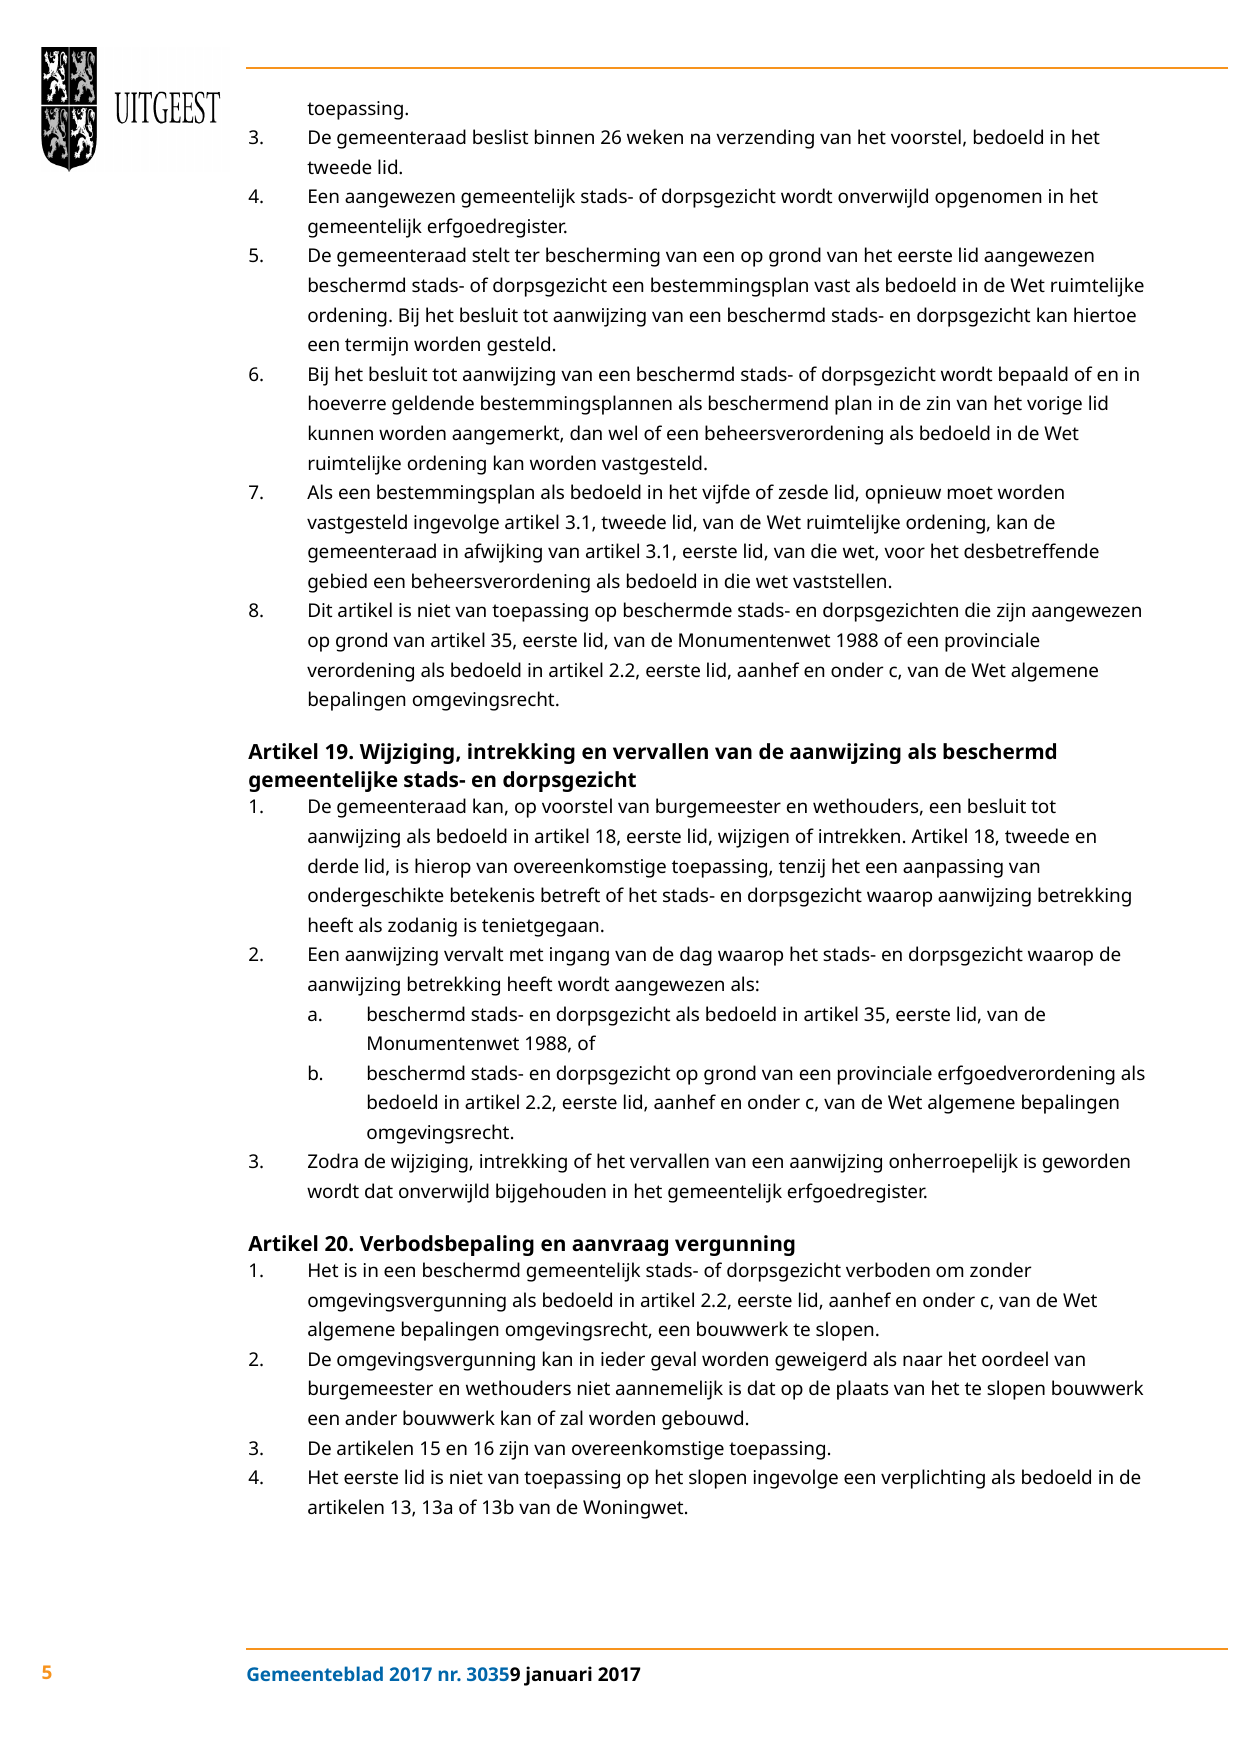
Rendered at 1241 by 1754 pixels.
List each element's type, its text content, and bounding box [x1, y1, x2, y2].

list Een aanwijzing vervalt met ingang van de dag waarop het stads- en dorpsgezicht waarop de aanwijzing betrekking heeft wordt aangewezen als: [248, 942, 1152, 997]
text Artikel 20. Verbodsbepaling en aanvraag vergunning [248, 1229, 1152, 1257]
picture [41, 47, 231, 172]
list Zodra de wijziging, intrekking of het vervallen van een aanwijzing onherroepelijk is geworden wordt dat onverwijld bijgehouden in het gemeentelijk erfgoedregister. [248, 1149, 1152, 1204]
list De gemeenteraad stelt ter bescherming van een op grond van het eerste lid aangewezen beschermd stads- of dorpsgezicht een bestemmingsplan vast als bedoeld in de Wet ruimtelijke ordening. Bij het besluit tot aanwijzing van een beschermd stads- en dorpsgezicht kan hiertoe een termijn worden gesteld. [248, 243, 1152, 357]
list Een aangewezen gemeentelijk stads- of dorpsgezicht wordt onverwijld opgenomen in het gemeentelijk erfgoedregister. [248, 183, 1152, 239]
list Bij het besluit tot aanwijzing van een beschermd stads- of dorpsgezicht wordt bepaald of en in hoeverre geldende bestemmingsplannen als beschermend plan in de zin van het vorige lid kunnen worden aangemerkt, dan wel of een beheersverordening als bedoeld in de Wet ruimtelijke ordening kan worden vastgesteld. [248, 361, 1152, 476]
list De artikelen 15 en 16 zijn van overeenkomstige toepassing. [248, 1435, 1152, 1460]
list toepassing. [248, 95, 1152, 121]
list De gemeenteraad beslist binnen 26 weken na verzending van het voorstel, bedoeld in het tweede lid. [248, 124, 1152, 180]
list beschermd stads- en dorpsgezicht op grond van een provinciale erfgoedverordening als bedoeld in artikel 2.2, eerste lid, aanhef en onder c, van de Wet algemene bepalingen omgevingsrecht. [307, 1060, 1152, 1145]
list De omgevingsvergunning kan in ieder geval worden geweigerd als naar het oordeel van burgemeester en wethouders niet aannemelijk is dat op de plaats van het te slopen bouwwerk een ander bouwwerk kan of zal worden gebouwd. [248, 1346, 1152, 1431]
list Dit artikel is niet van toepassing op beschermde stads- en dorpsgezichten die zijn aangewezen op grond van artikel 35, eerste lid, van de Monumentenwet 1988 of een provinciale verordening als bedoeld in artikel 2.2, eerste lid, aanhef en onder c, van de Wet algemene bepalingen omgevingsrecht. [248, 598, 1152, 712]
list Het eerste lid is niet van toepassing op het slopen ingevolge een verplichting als bedoeld in de artikelen 13, 13a of 13b van de Woningwet. [248, 1464, 1152, 1519]
list Als een bestemmingsplan als bedoeld in het vijfde of zesde lid, opnieuw moet worden vastgesteld ingevolge artikel 3.1, tweede lid, van de Wet ruimtelijke ordening, kan de gemeenteraad in afwijking van artikel 3.1, eerste lid, van die wet, voor het desbetreffende gebied een beheersverordening als bedoeld in die wet vaststellen. [248, 479, 1152, 594]
list beschermd stads- en dorpsgezicht als bedoeld in artikel 35, eerste lid, van de Monumentenwet 1988, of [307, 1001, 1152, 1056]
text Artikel 19. Wijziging, intrekking en vervallen van de aanwijzing als beschermd gemeentelijke stads- en dorpsgezicht [248, 737, 1152, 794]
list Het is in een beschermd gemeentelijk stads- of dorpsgezicht verboden om zonder omgevingsvergunning als bedoeld in artikel 2.2, eerste lid, aanhef en onder c, van de Wet algemene bepalingen omgevingsrecht, een bouwwerk te slopen. [248, 1257, 1152, 1342]
list De gemeenteraad kan, op voorstel van burgemeester en wethouders, een besluit tot aanwijzing als bedoeld in artikel 18, eerste lid, wijzigen of intrekken. Artikel 18, tweede en derde lid, is hierop van overeenkomstige toepassing, tenzij het een aanpassing van ondergeschikte betekenis betreft of het stads- en dorpsgezicht waarop aanwijzing betrekking heeft als zodanig is tenietgegaan. [248, 794, 1152, 938]
